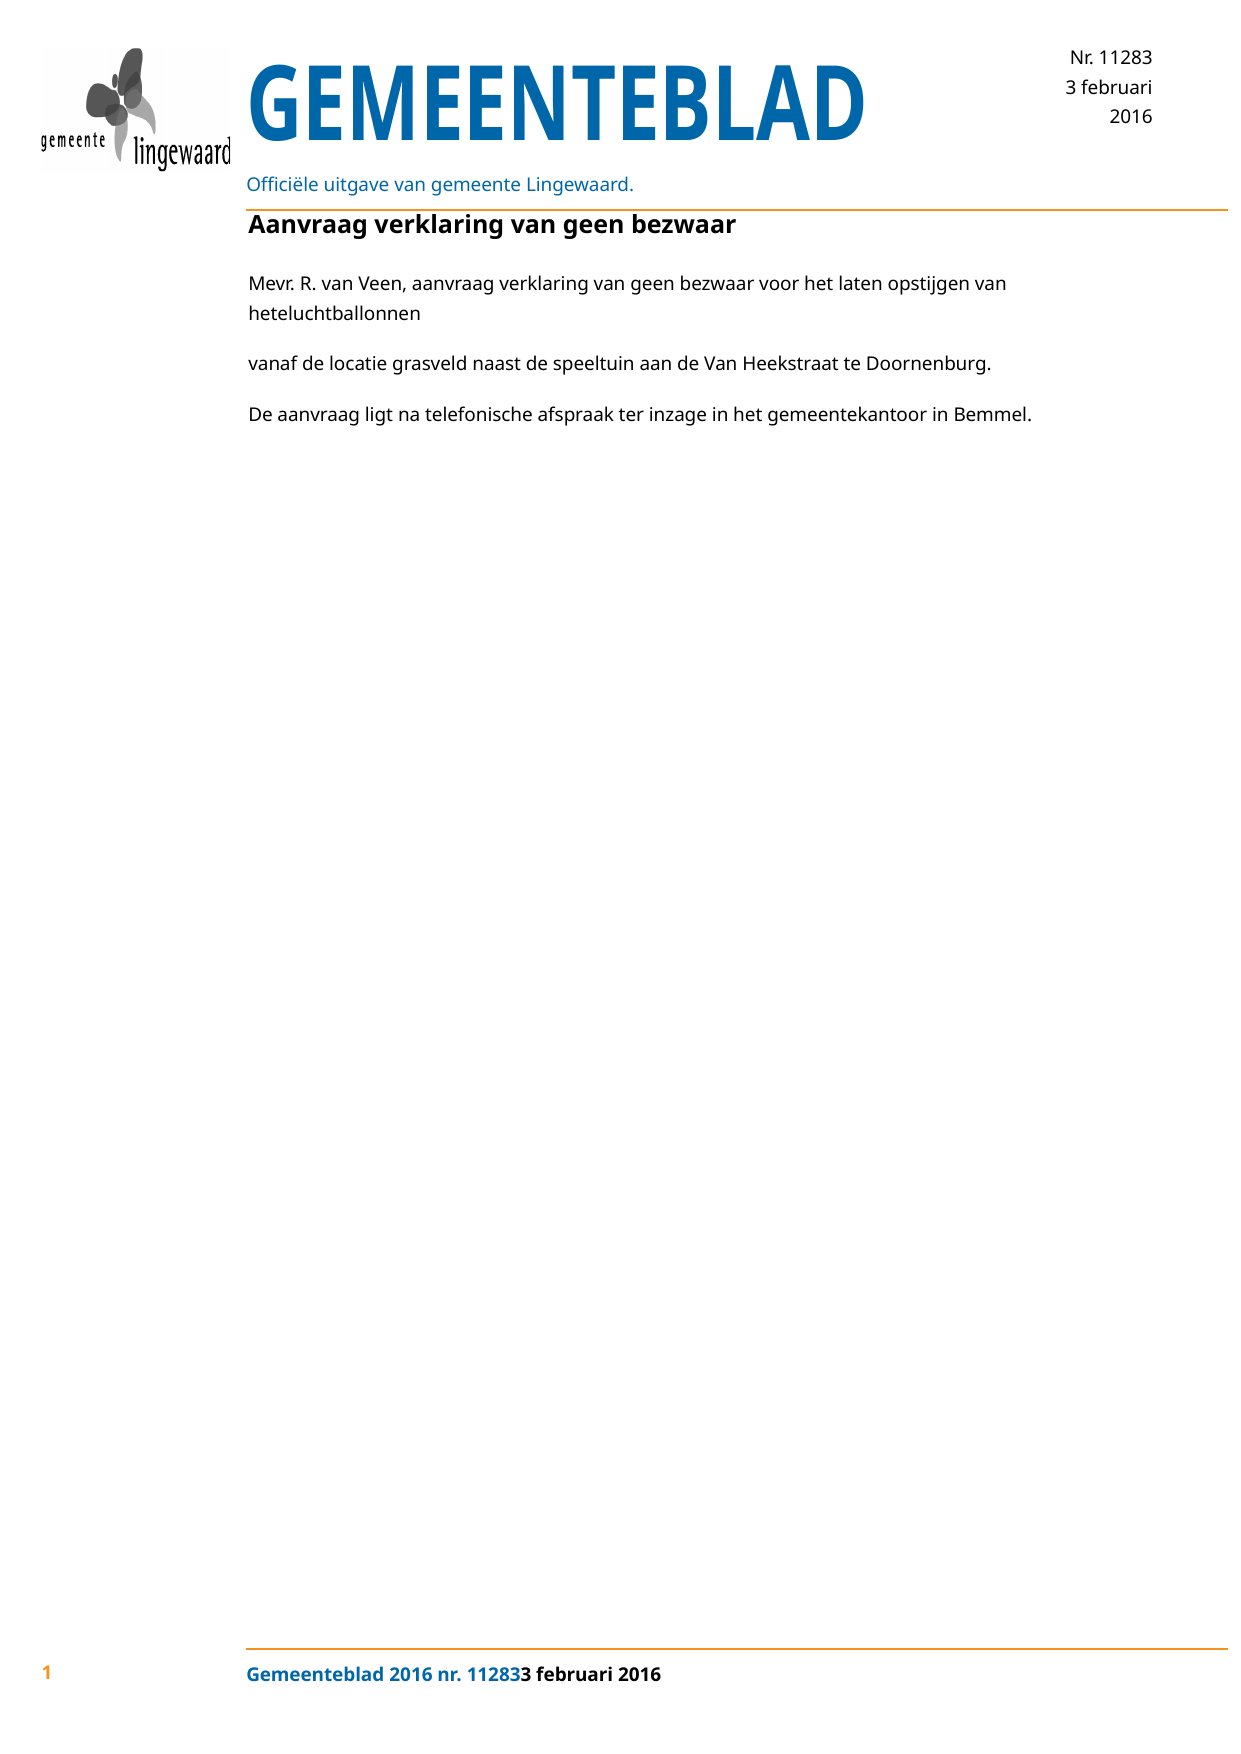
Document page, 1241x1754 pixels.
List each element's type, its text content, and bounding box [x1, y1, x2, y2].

text De aanvraag ligt na telefonische afspraak ter inzage in het gemeentekantoor in Bemmel. [248, 401, 1152, 426]
text Mevr. R. van Veen, aanvraag verklaring van geen bezwaar voor het laten opstijgen van heteluchtballonnen [248, 270, 1152, 326]
text Aanvraag verklaring van geen bezwaar [248, 211, 1152, 241]
text vanaf de locatie grasveld naast de speeltuin aan de Van Heekstraat te Doornenburg. [248, 350, 1152, 376]
picture [41, 47, 231, 172]
